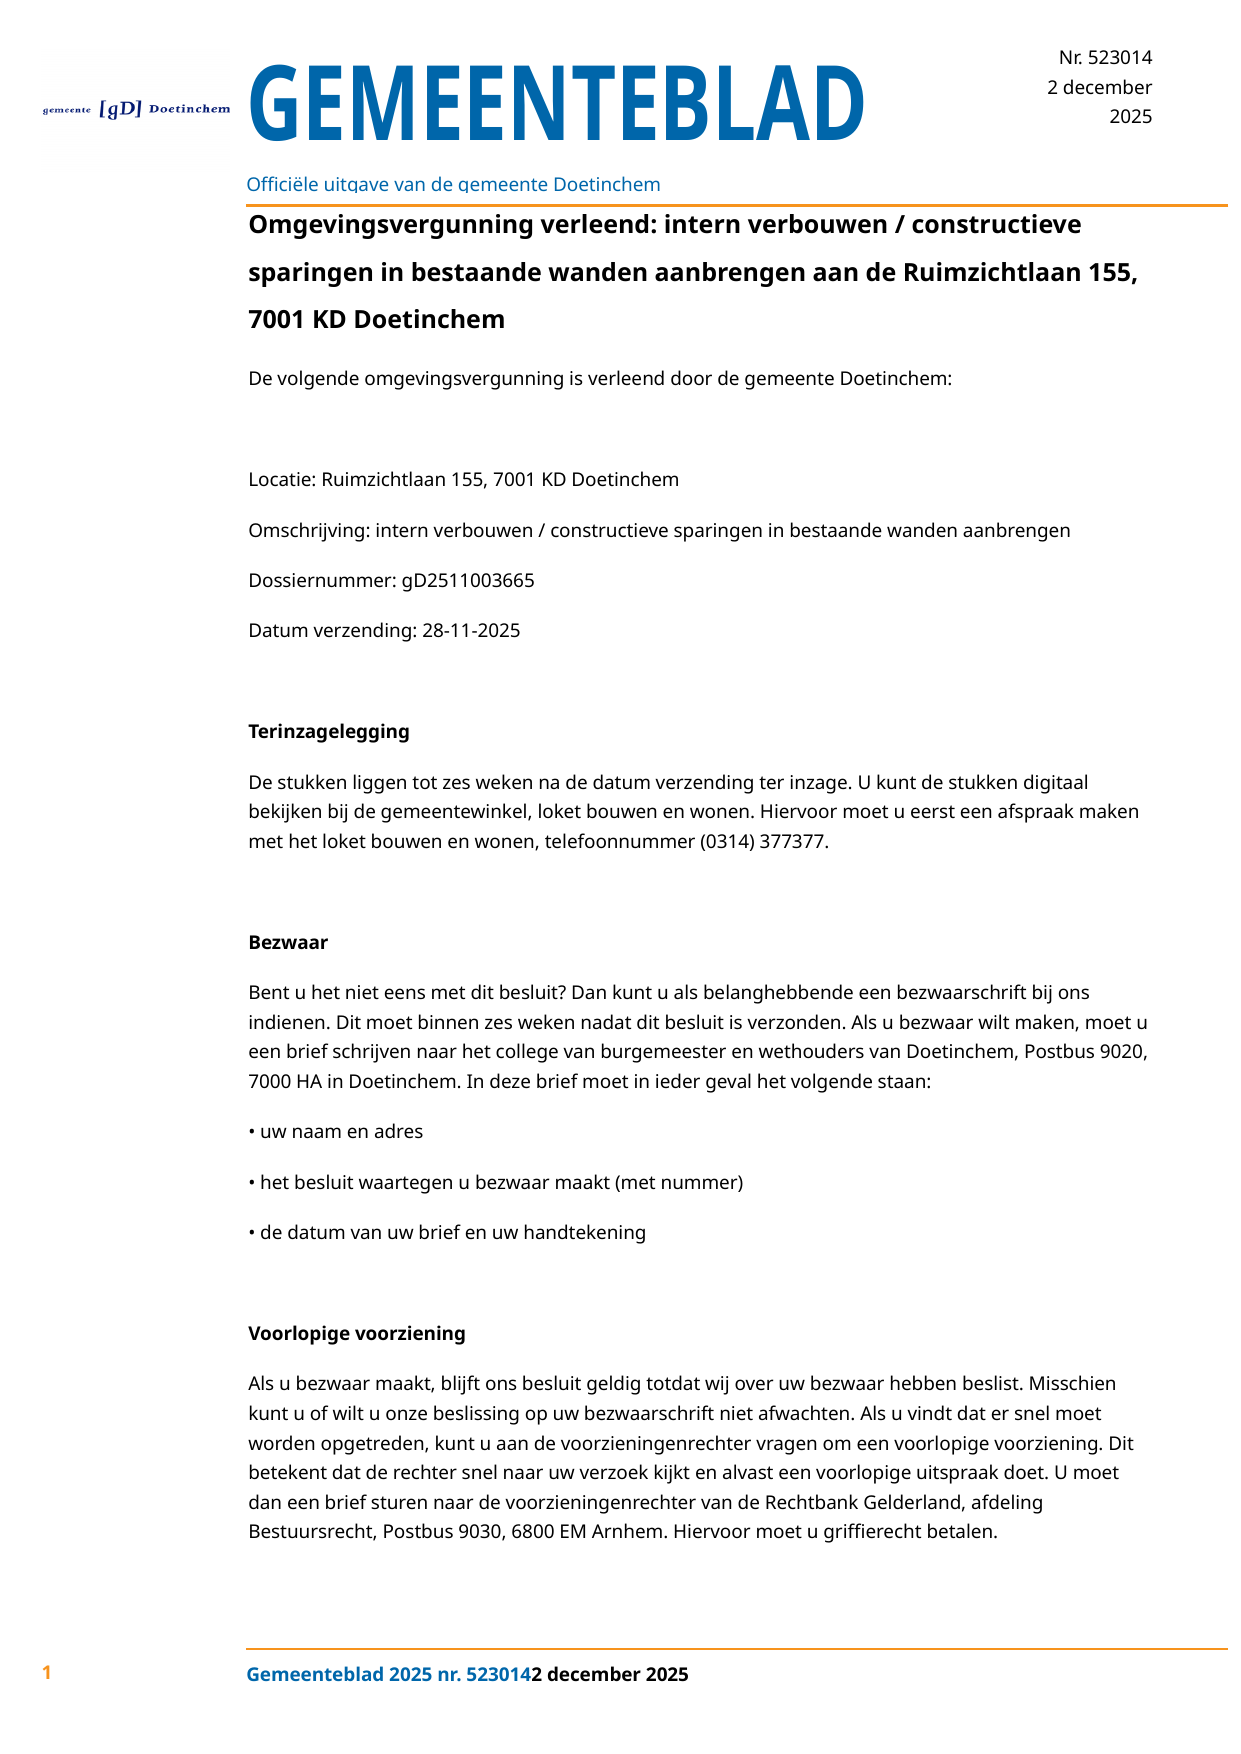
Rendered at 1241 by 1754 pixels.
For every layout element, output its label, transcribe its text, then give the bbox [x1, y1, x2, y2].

text Voorlopige voorziening [248, 1320, 1152, 1346]
text Datum verzending: 28-11-2025 [248, 618, 1152, 643]
text Omschrijving: intern verbouwen / constructieve sparingen in bestaande wanden aanbrengen [248, 517, 1152, 542]
picture [41, 47, 231, 172]
text Locatie: Ruimzichtlaan 155, 7001 KD Doetinchem [248, 466, 1152, 492]
text De volgende omgevingsvergunning is verleend door de gemeente Doetinchem: [248, 366, 1152, 391]
text • de datum van uw brief en uw handtekening [248, 1219, 1152, 1245]
text Bezwaar [248, 929, 1152, 954]
text • uw naam en adres [248, 1118, 1152, 1144]
text Dossiernummer: gD2511003665 [248, 567, 1152, 593]
text De stukken liggen tot zes weken na de datum verzending ter inzage. U kunt de stukken digitaal bekijken bij de gemeentewinkel, loket bouwen en wonen. Hiervoor moet u eerst een afspraak maken met het loket bouwen en wonen, telefoonnummer (0314) 377377. [248, 769, 1152, 854]
text Omgevingsvergunning verleend: intern verbouwen / constructieve sparingen in bestaande wanden aanbrengen aan de Ruimzichtlaan 155, 7001 KD Doetinchem [248, 207, 1152, 336]
text Bent u het niet eens met dit besluit? Dan kunt u als belanghebbende een bezwaarschrift bij ons indienen. Dit moet binnen zes weken nadat dit besluit is verzonden. Als u bezwaar wilt maken, moet u een brief schrijven naar het college van burgemeester en wethouders van Doetinchem, Postbus 9020, 7000 HA in Doetinchem. In deze brief moet in ieder geval het volgende staan: [248, 979, 1152, 1094]
text Terinzagelegging [248, 718, 1152, 744]
text Als u bezwaar maakt, blijft ons besluit geldig totdat wij over uw bezwaar hebben beslist. Misschien kunt u of wilt u onze beslissing op uw bezwaarschrift niet afwachten. Als u vindt dat er snel moet worden opgetreden, kunt u aan de voorzieningenrechter vragen om een voorlopige voorziening. Dit betekent dat de rechter snel naar uw verzoek kijkt en alvast een voorlopige uitspraak doet. U moet dan een brief sturen naar de voorzieningenrechter van de Rechtbank Gelderland, afdeling Bestuursrecht, Postbus 9030, 6800 EM Arnhem. Hiervoor moet u griffierecht betalen. [248, 1371, 1152, 1544]
text • het besluit waartegen u bezwaar maakt (met nummer) [248, 1169, 1152, 1194]
